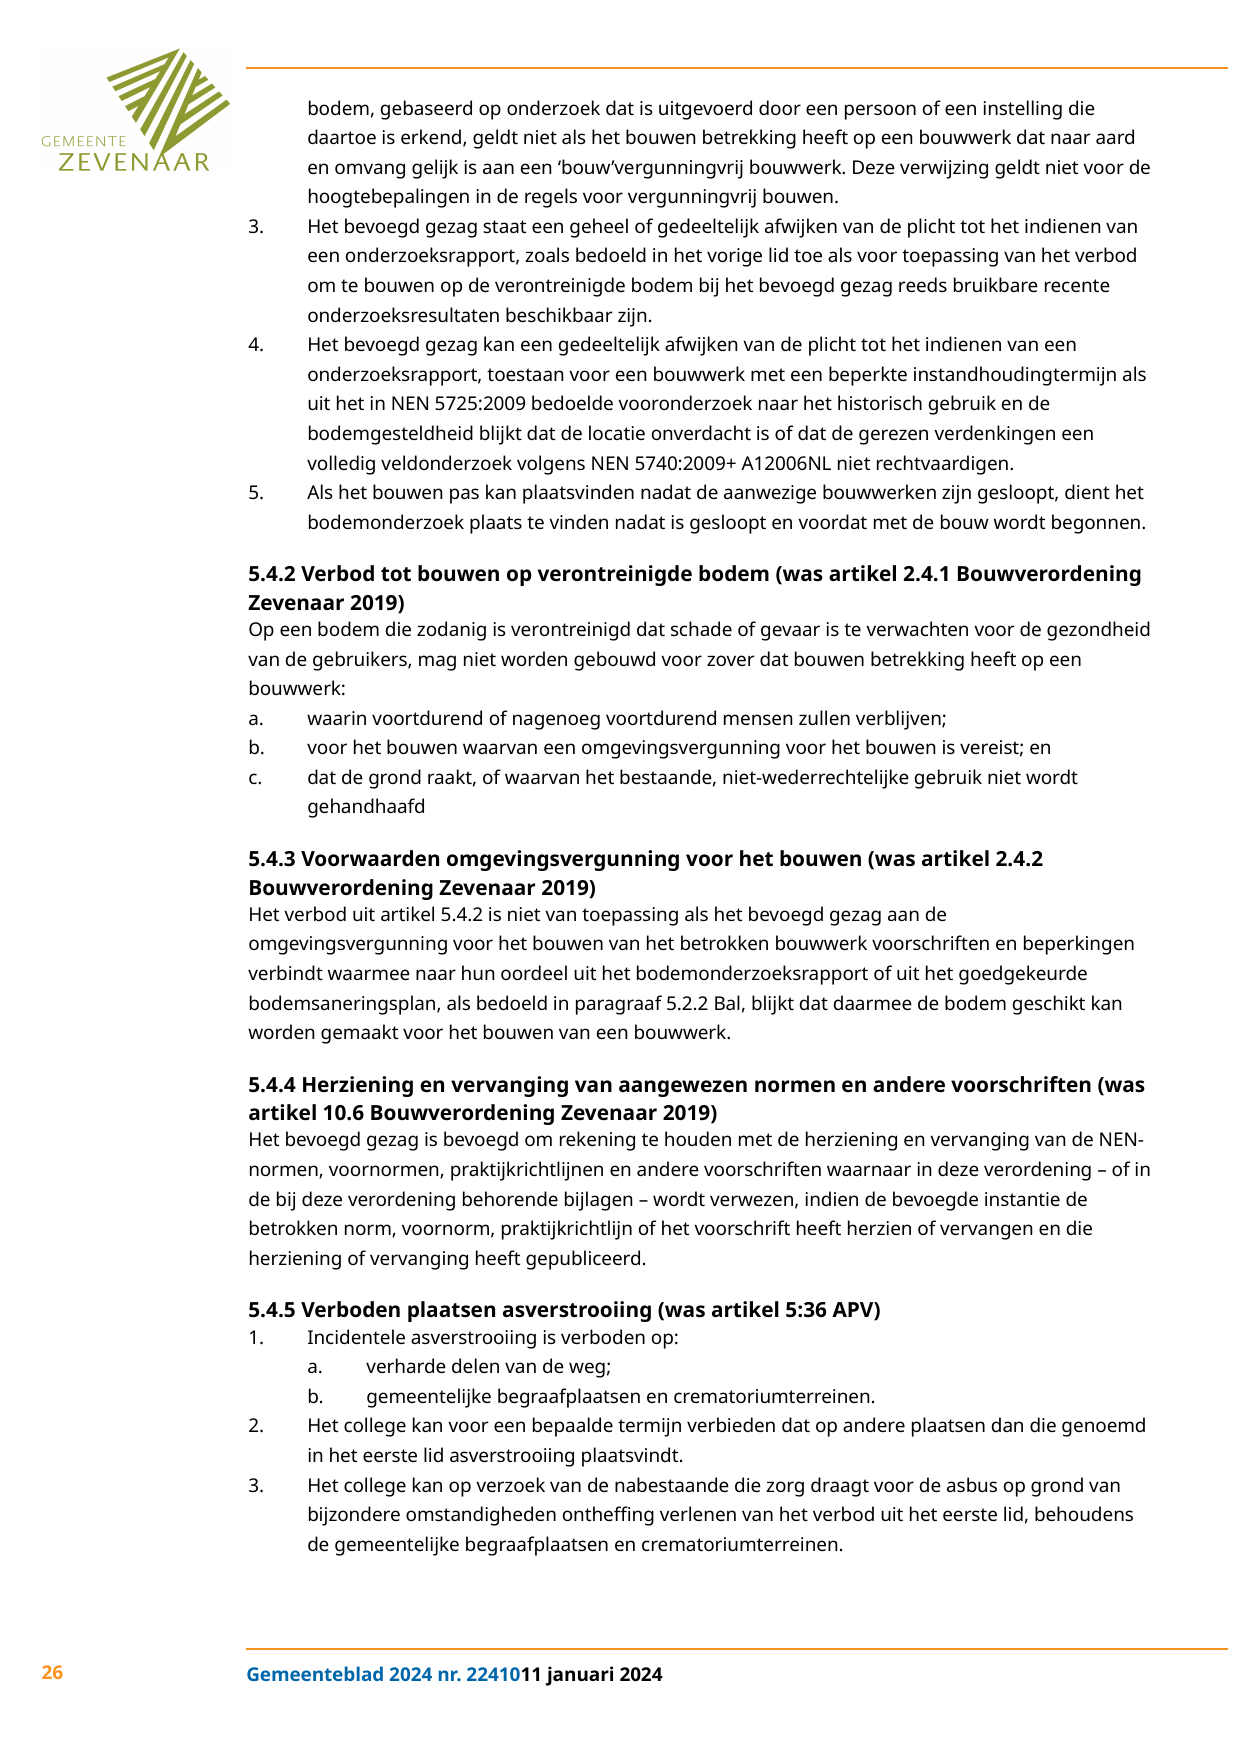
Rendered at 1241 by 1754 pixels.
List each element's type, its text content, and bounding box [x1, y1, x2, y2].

list gemeentelijke begraafplaatsen en crematoriumterreinen. [307, 1383, 1152, 1409]
list Het bevoegd gezag staat een geheel of gedeeltelijk afwijken van de plicht tot het indienen van een onderzoeksrapport, zoals bedoeld in het vorige lid toe als voor toepassing van het verbod om te bouwen op de verontreinigde bodem bij het bevoegd gezag reeds bruikbare recente onderzoeksresultaten beschikbaar zijn. [248, 213, 1152, 328]
list verharde delen van de weg; [307, 1353, 1152, 1379]
list Het college kan op verzoek van de nabestaande die zorg draagt voor de asbus op grond van bijzondere omstandigheden ontheffing verlenen van het verbod uit het eerste lid, behoudens de gemeentelijke begraafplaatsen en crematoriumterreinen. [248, 1472, 1152, 1557]
text Het verbod uit artikel 5.4.2 is niet van toepassing als het bevoegd gezag aan de omgevingsvergunning voor het bouwen van het betrokken bouwwerk voorschriften en beperkingen verbindt waarmee naar hun oordeel uit het bodemonderzoeksrapport of uit het goedgekeurde bodemsaneringsplan, als bedoeld in paragraaf 5.2.2 Bal, blijkt dat daarmee de bodem geschikt kan worden gemaakt voor het bouwen van een bouwwerk. [248, 901, 1152, 1045]
picture [41, 47, 231, 172]
list waarin voortdurend of nagenoeg voortdurend mensen zullen verblijven; [248, 705, 1152, 731]
list dat de grond raakt, of waarvan het bestaande, niet-wederrechtelijke gebruik niet wordt gehandhaafd [248, 764, 1152, 819]
list Incidentele asverstrooiing is verboden op: [248, 1324, 1152, 1349]
list Het bevoegd gezag kan een gedeeltelijk afwijken van de plicht tot het indienen van een onderzoeksrapport, toestaan voor een bouwwerk met een beperkte instandhoudingtermijn als uit het in NEN 5725:2009 bedoelde vooronderzoek naar het historisch gebruik en de bodemgesteldheid blijkt dat de locatie onverdacht is of dat de gerezen verdenkingen een volledig veldonderzoek volgens NEN 5740:2009+ A12006NL niet rechtvaardigen. [248, 331, 1152, 476]
list bodem, gebaseerd op onderzoek dat is uitgevoerd door een persoon of een instelling die daartoe is erkend, geldt niet als het bouwen betrekking heeft op een bouwwerk dat naar aard en omvang gelijk is aan een ‘bouw’vergunningvrij bouwwerk. Deze verwijzing geldt niet voor de hoogtebepalingen in de regels voor vergunningvrij bouwen. [248, 95, 1152, 209]
text 5.4.5 Verboden plaatsen asverstrooiing (was artikel 5:36 APV) [248, 1295, 1152, 1324]
text Het bevoegd gezag is bevoegd om rekening te houden met de herziening en vervanging van de NEN-normen, voornormen, praktijkrichtlijnen en andere voorschriften waarnaar in deze verordening – of in de bij deze verordening behorende bijlagen – wordt verwezen, indien de bevoegde instantie de betrokken norm, voornorm, praktijkrichtlijn of het voorschrift heeft herzien of vervangen en die herziening of vervanging heeft gepubliceerd. [248, 1127, 1152, 1271]
list Als het bouwen pas kan plaatsvinden nadat de aanwezige bouwwerken zijn gesloopt, dient het bodemonderzoek plaats te vinden nadat is gesloopt en voordat met de bouw wordt begonnen. [248, 479, 1152, 535]
list voor het bouwen waarvan een omgevingsvergunning voor het bouwen is vereist; en [248, 734, 1152, 760]
text Op een bodem die zodanig is verontreinigd dat schade of gevaar is te verwachten voor de gezondheid van de gebruikers, mag niet worden gebouwd voor zover dat bouwen betrekking heeft op een bouwwerk: [248, 616, 1152, 701]
text 5.4.2 Verbod tot bouwen op verontreinigde bodem (was artikel 2.4.1 Bouwverordening Zevenaar 2019) [248, 559, 1152, 616]
list Het college kan voor een bepaalde termijn verbieden dat op andere plaatsen dan die genoemd in het eerste lid asverstrooiing plaatsvindt. [248, 1413, 1152, 1468]
text 5.4.3 Voorwaarden omgevingsvergunning voor het bouwen (was artikel 2.4.2 Bouwverordening Zevenaar 2019) [248, 844, 1152, 901]
text 5.4.4 Herziening en vervanging van aangewezen normen en andere voorschriften (was artikel 10.6 Bouwverordening Zevenaar 2019) [248, 1070, 1152, 1127]
